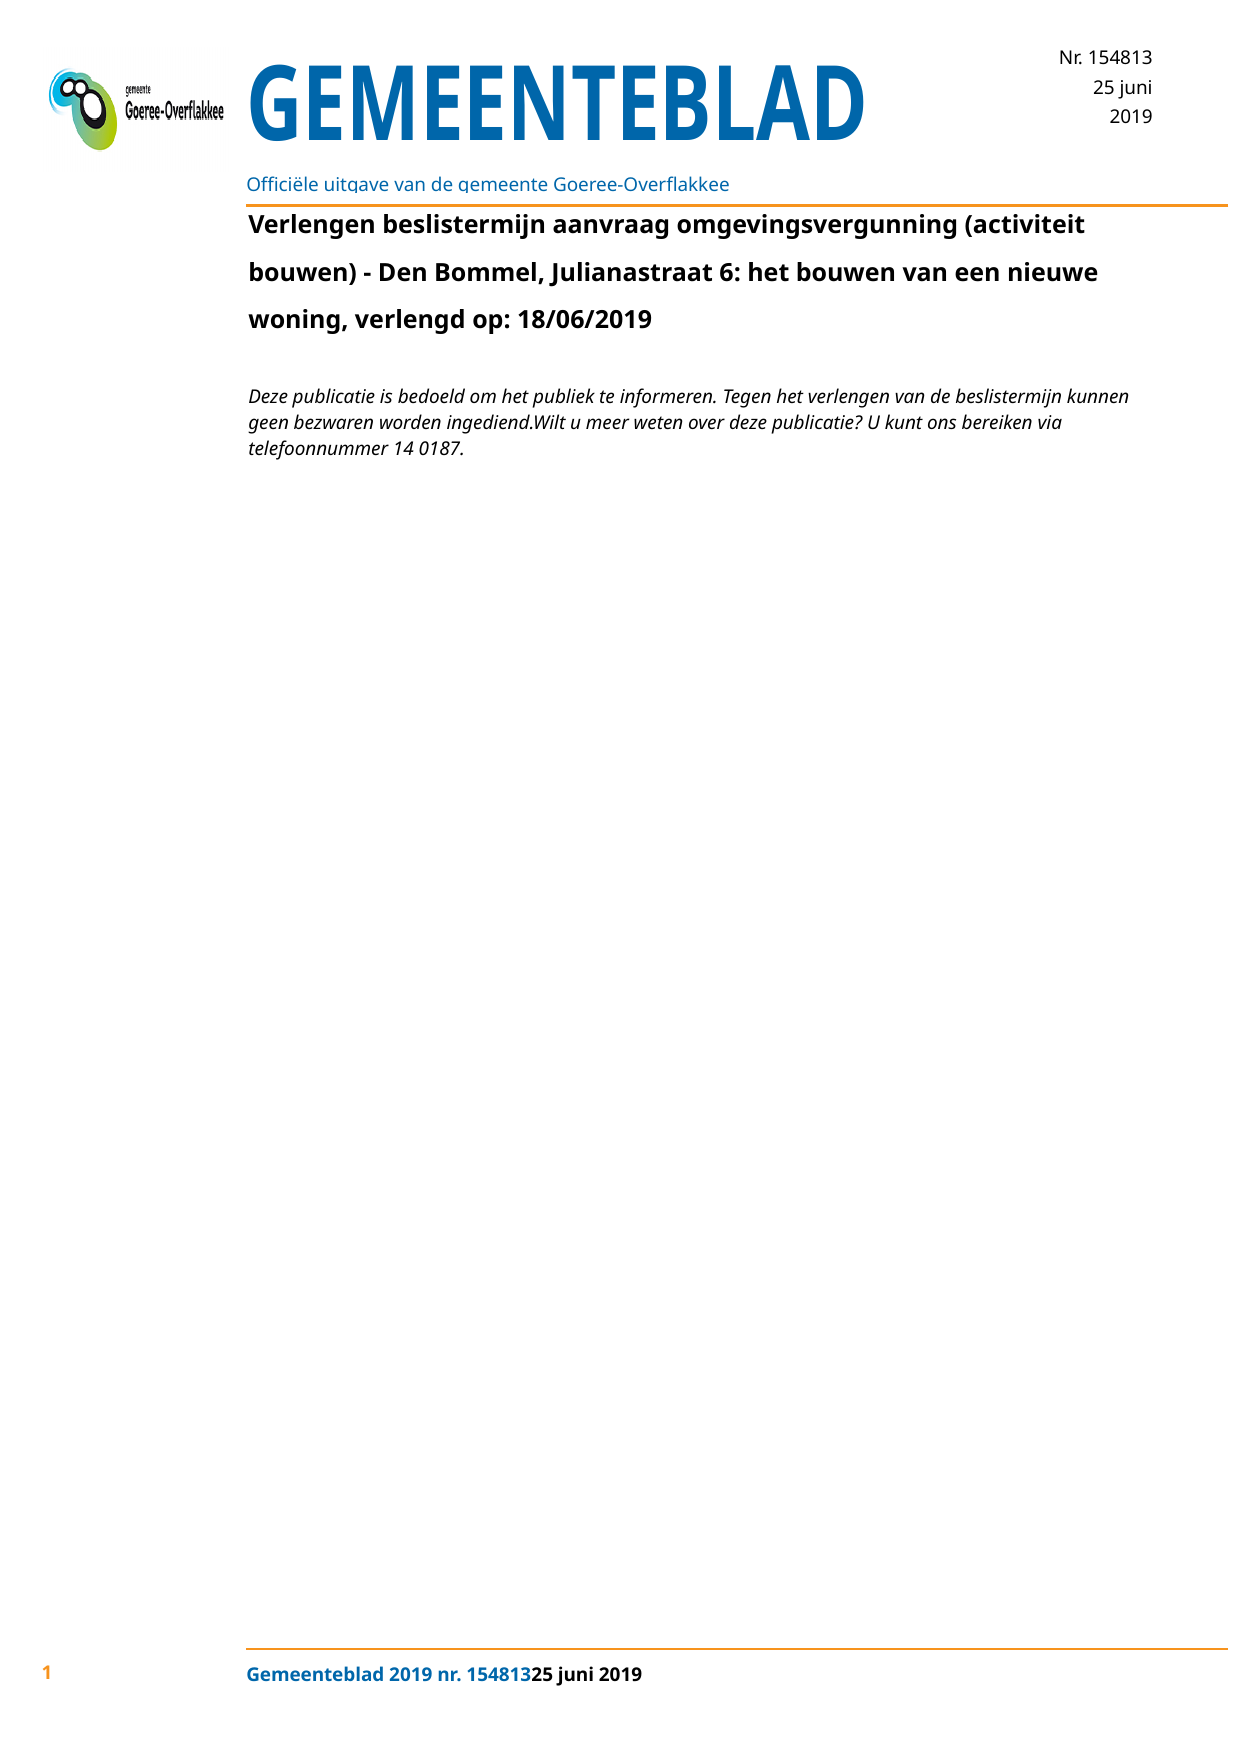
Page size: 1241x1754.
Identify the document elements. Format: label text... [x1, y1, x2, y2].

text Verlengen beslistermijn aanvraag omgevingsvergunning (activiteit bouwen) - Den Bommel, Julianastraat 6: het bouwen van een nieuwe woning, verlengd op: 18/06/2019 [248, 207, 1152, 336]
picture [41, 47, 231, 172]
text Deze publicatie is bedoeld om het publiek te informeren. Tegen het verlengen van de beslistermijn kunnen geen bezwaren worden ingediend.Wilt u meer weten over deze publicatie? U kunt ons bereiken via telefoonnummer 14 0187. [248, 384, 1152, 461]
